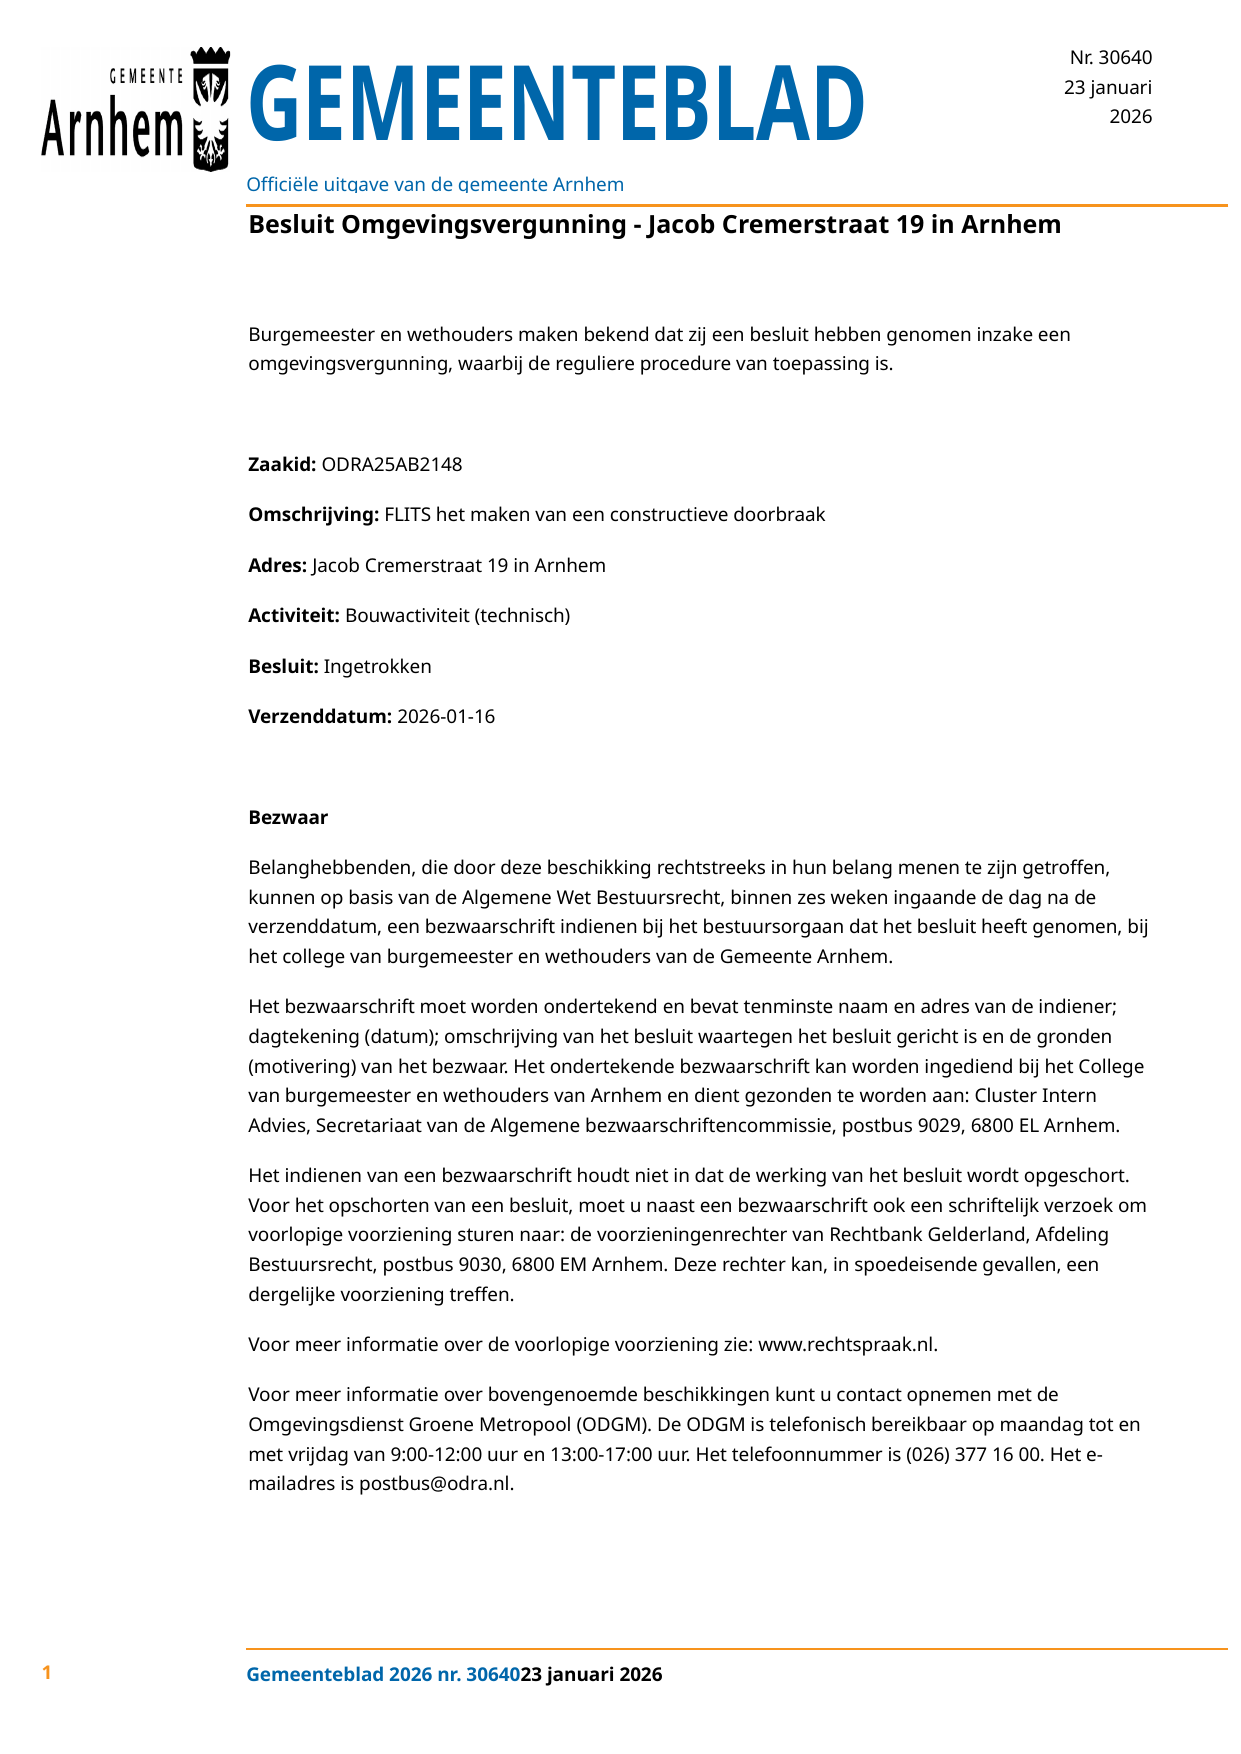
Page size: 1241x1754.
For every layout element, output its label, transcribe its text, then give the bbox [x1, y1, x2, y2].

text Adres: Jacob Cremerstraat 19 in Arnhem [248, 552, 1152, 578]
text Belanghebbenden, die door deze beschikking rechtstreeks in hun belang menen te zijn getroffen, kunnen op basis van de Algemene Wet Bestuursrecht, binnen zes weken ingaande de dag na de verzenddatum, een bezwaarschrift indienen bij het bestuursorgaan dat het besluit heeft genomen, bij het college van burgemeester en wethouders van de Gemeente Arnhem. [248, 854, 1152, 969]
text Besluit Omgevingsvergunning - Jacob Cremerstraat 19 in Arnhem [248, 207, 1152, 241]
text Burgemeester en wethouders maken bekend dat zij een besluit hebben genomen inzake een omgevingsvergunning, waarbij de reguliere procedure van toepassing is. [248, 321, 1152, 376]
text Omschrijving: FLITS het maken van een constructieve doorbraak [248, 502, 1152, 527]
picture [41, 47, 231, 172]
text Besluit: Ingetrokken [248, 653, 1152, 678]
text Voor meer informatie over de voorlopige voorziening zie: www.rechtspraak.nl. [248, 1331, 1152, 1357]
text Het bezwaarschrift moet worden ondertekend en bevat tenminste naam en adres van de indiener; dagtekening (datum); omschrijving van het besluit waartegen het besluit gericht is en de gronden (motivering) van het bezwaar. Het ondertekende bezwaarschrift kan worden ingediend bij het College van burgemeester en wethouders van Arnhem en dient gezonden te worden aan: Cluster Intern Advies, Secretariaat van de Algemene bezwaarschriftencommissie, postbus 9029, 6800 EL Arnhem. [248, 994, 1152, 1138]
text Voor meer informatie over bovengenoemde beschikkingen kunt u contact opnemen met de Omgevingsdienst Groene Metropool (ODGM). De ODGM is telefonisch bereikbaar op maandag tot en met vrijdag van 9:00-12:00 uur en 13:00-17:00 uur. Het telefoonnummer is (026) 377 16 00. Het e-mailadres is postbus@odra.nl. [248, 1382, 1152, 1496]
text Verzenddatum: 2026-01-16 [248, 703, 1152, 729]
text Zaakid: ODRA25AB2148 [248, 451, 1152, 477]
text Bezwaar [248, 804, 1152, 830]
text Activiteit: Bouwactiviteit (technisch) [248, 602, 1152, 628]
text Het indienen van een bezwaarschrift houdt niet in dat de werking van het besluit wordt opgeschort. Voor het opschorten van een besluit, moet u naast een bezwaarschrift ook een schriftelijk verzoek om voorlopige voorziening sturen naar: de voorzieningenrechter van Rechtbank Gelderland, Afdeling Bestuursrecht, postbus 9030, 6800 EM Arnhem. Deze rechter kan, in spoedeisende gevallen, een dergelijke voorziening treffen. [248, 1162, 1152, 1306]
